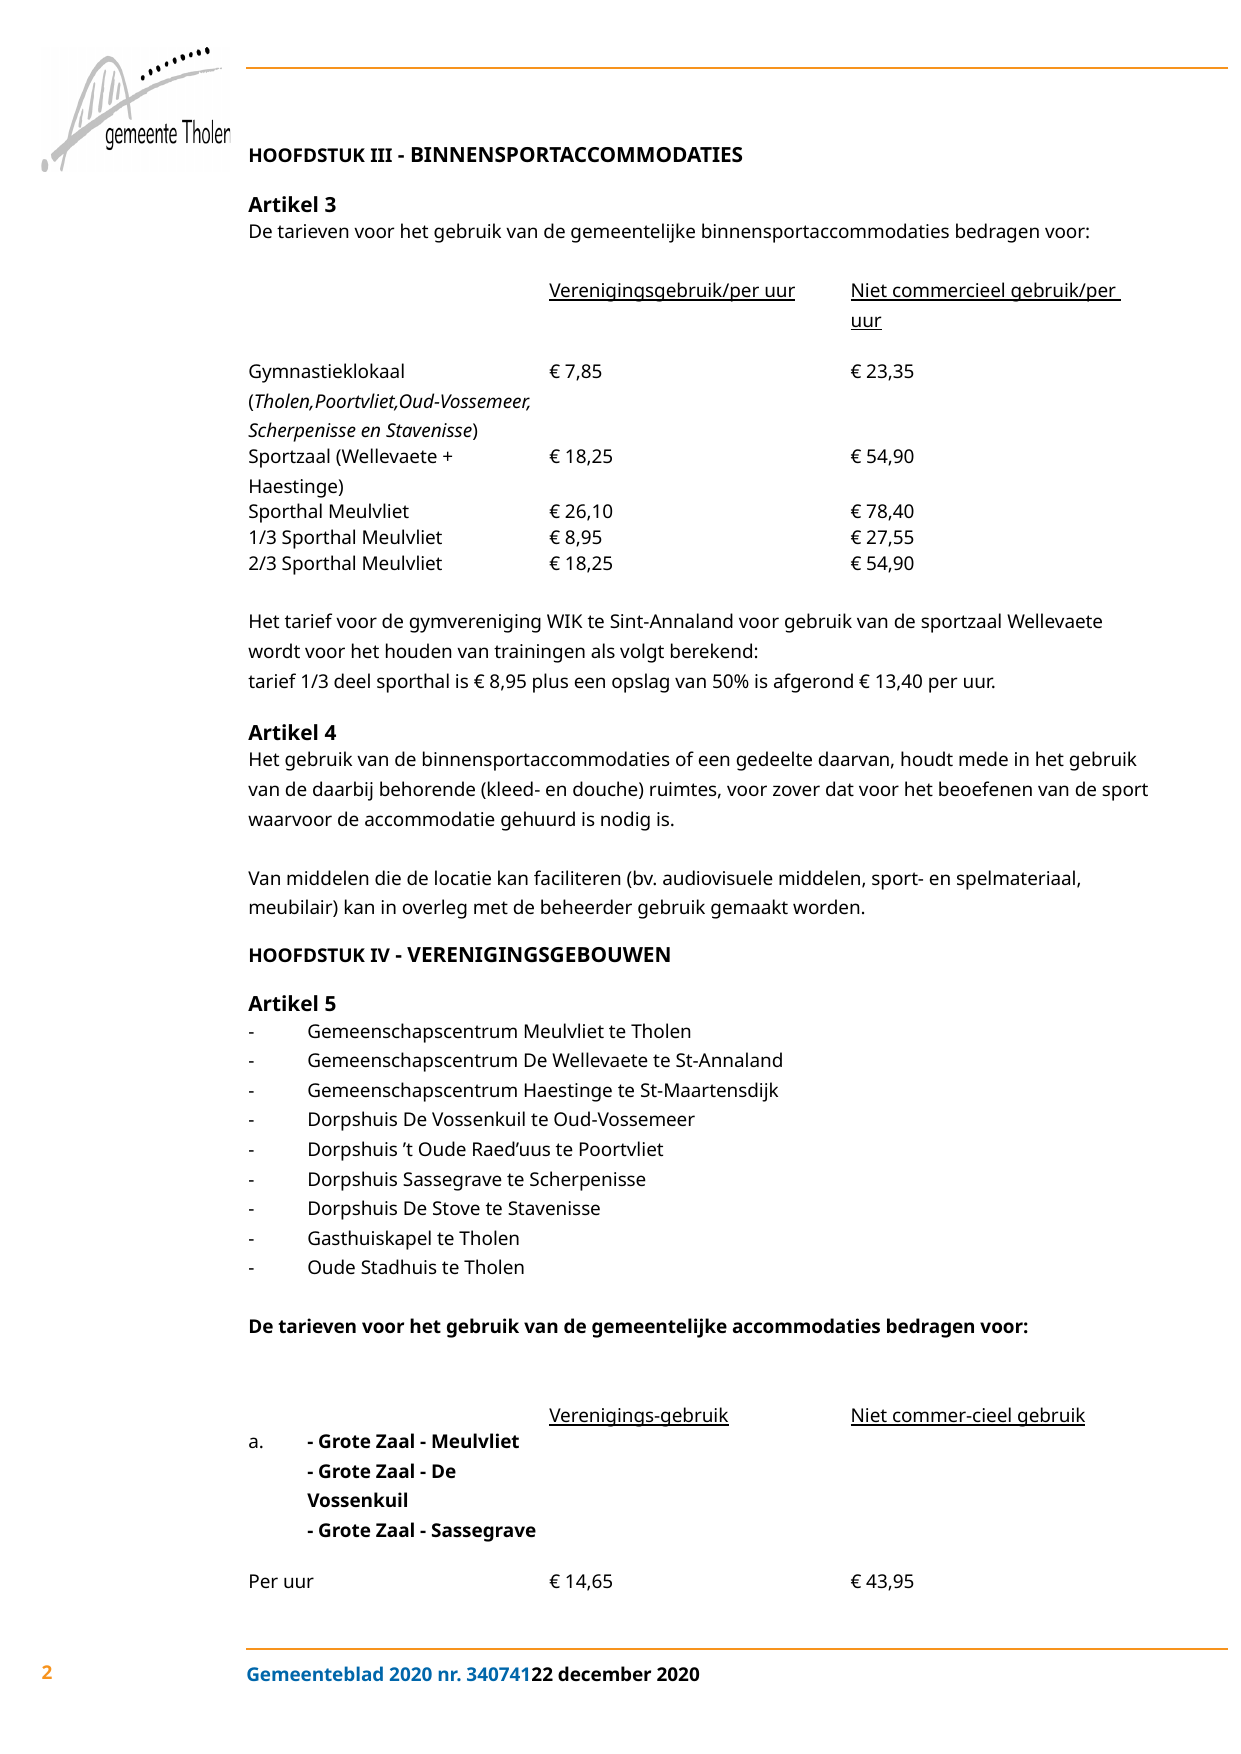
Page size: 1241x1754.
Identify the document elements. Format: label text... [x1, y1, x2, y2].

table_cell € 8,95 [549, 524, 850, 550]
table_cell [850, 333, 1152, 358]
list Gemeenschapscentrum Haestinge te St-Maartensdijk [248, 1077, 1152, 1103]
text Van middelen die de locatie kan faciliteren (bv. audiovisuele middelen, sport- en spelmateriaal, meubilair) kan in overleg met de beheerder gebruik gemaakt worden. [248, 865, 1152, 920]
text Het gebruik van de binnensportaccommodaties of een gedeelte daarvan, houdt mede in het gebruik van de daarbij behorende (kleed- en douche) ruimtes, voor zover dat voor het beoefenen van de sport waarvoor de accommodatie gehuurd is nodig is. [248, 747, 1152, 832]
list Gasthuiskapel te Tholen [248, 1225, 1152, 1251]
list Gemeenschapscentrum De Wellevaete te St-Annaland [248, 1047, 1152, 1073]
text Artikel 4 [248, 718, 1152, 747]
text HOOFDSTUK IV - VERENIGINGSGEBOUWEN [248, 940, 1152, 969]
table_header [248, 278, 549, 333]
table_cell [549, 1543, 850, 1568]
table_cell € 23,35 [850, 359, 1152, 443]
list Dorpshuis De Vossenkuil te Oud-Vossemeer [248, 1107, 1152, 1132]
table_cell 1/3 Sporthal Meulvliet [248, 524, 549, 550]
table_cell € 54,90 [850, 550, 1152, 576]
text De tarieven voor het gebruik van de gemeentelijke accommodaties bedragen voor: [248, 1314, 1152, 1339]
text tarief 1/3 deel sporthal is € 8,95 plus een opslag van 50% is afgerond € 13,40 per uur. [248, 668, 1152, 693]
table_cell - Grote Zaal - Meulvliet - Grote Zaal - De Vossenkuil - Grote Zaal - Sassegrave [248, 1428, 549, 1543]
text Artikel 5 [248, 989, 1152, 1018]
table_cell [248, 333, 549, 358]
table_cell € 18,25 [549, 550, 850, 576]
text Het tarief voor de gymvereniging WIK te Sint-Annaland voor gebruik van de sportzaal Wellevaete wordt voor het houden van trainingen als volgt berekend: [248, 609, 1152, 664]
text Artikel 3 [248, 190, 1152, 218]
table_cell € 78,40 [850, 499, 1152, 524]
table_cell € 18,25 [549, 443, 850, 499]
table_cell € 27,55 [850, 524, 1152, 550]
table_cell € 14,65 [549, 1569, 850, 1594]
text HOOFDSTUK III - BINNENSPORTACCOMMODATIES [248, 140, 1152, 169]
table_header Verenigings-gebruik [549, 1403, 850, 1428]
table_cell [549, 333, 850, 358]
list Dorpshuis Sassegrave te Scherpenisse [248, 1166, 1152, 1192]
table_cell Gymnastieklokaal (Tholen,Poortvliet,Oud-Vossemeer, Scherpenisse en Stavenisse) [248, 359, 549, 443]
table_cell € 7,85 [549, 359, 850, 443]
list Dorpshuis De Stove te Stavenisse [248, 1195, 1152, 1221]
table_cell [248, 1543, 549, 1568]
text De tarieven voor het gebruik van de gemeentelijke binnensportaccommodaties bedragen voor: [248, 218, 1152, 244]
table_header Niet commercieel gebruik/per uur [850, 278, 1152, 333]
table_cell Sporthal Meulvliet [248, 499, 549, 524]
picture [41, 47, 231, 172]
table_cell 2/3 Sporthal Meulvliet [248, 550, 549, 576]
table_cell [850, 1543, 1152, 1568]
table_cell [549, 1428, 850, 1543]
table_cell Sportzaal (Wellevaete + Haestinge) [248, 443, 549, 499]
list Gemeenschapscentrum Meulvliet te Tholen [248, 1018, 1152, 1044]
table_cell Per uur [248, 1569, 549, 1594]
list Oude Stadhuis te Tholen [248, 1254, 1152, 1280]
table_cell € 43,95 [850, 1569, 1152, 1594]
table_cell € 26,10 [549, 499, 850, 524]
table_cell € 54,90 [850, 443, 1152, 499]
table_header [248, 1403, 549, 1428]
table_header Niet commer-cieel gebruik [850, 1403, 1152, 1428]
list Dorpshuis ’t Oude Raed’uus te Poortvliet [248, 1136, 1152, 1162]
table_header Verenigingsgebruik/per uur [549, 278, 850, 333]
table_cell [850, 1428, 1152, 1543]
